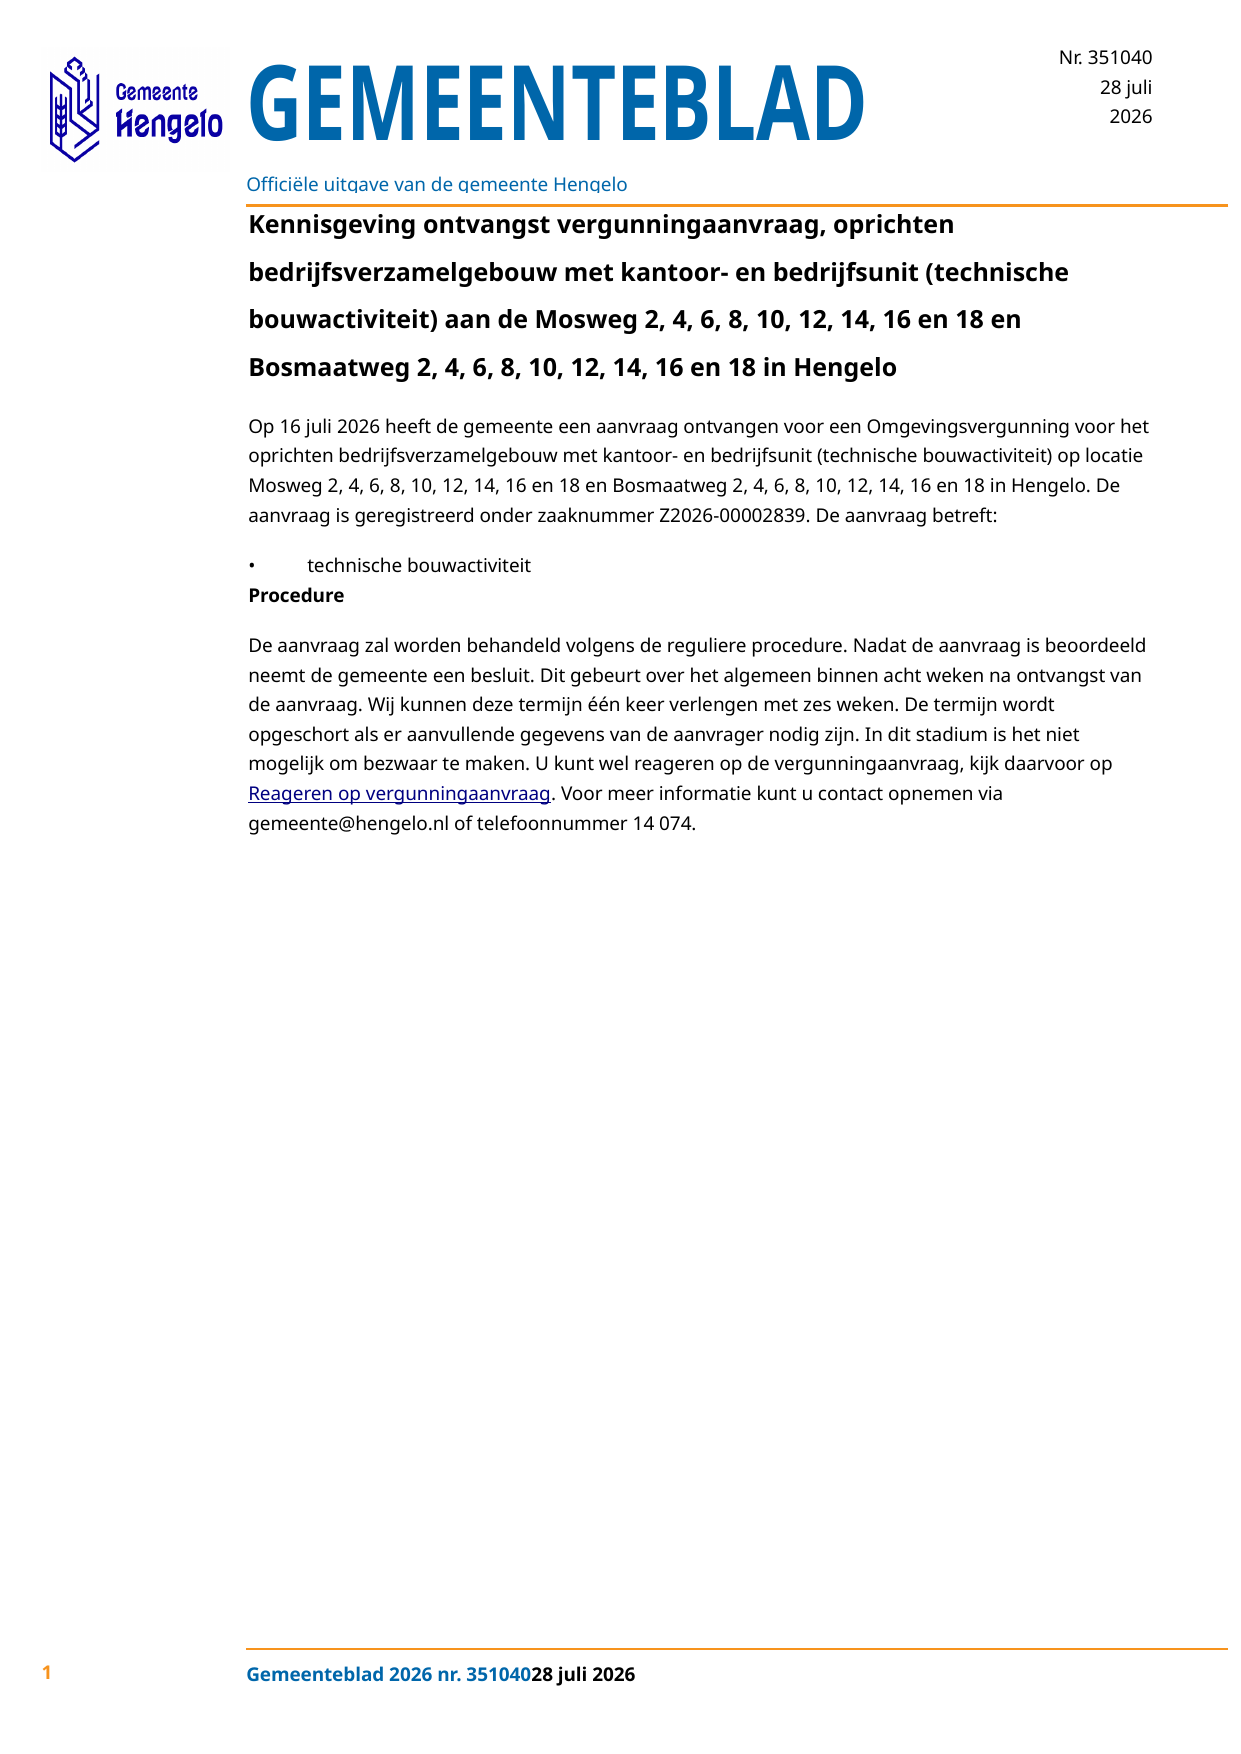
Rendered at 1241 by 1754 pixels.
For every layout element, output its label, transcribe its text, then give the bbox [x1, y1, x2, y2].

text De aanvraag zal worden behandeld volgens de reguliere procedure. Nadat de aanvraag is beoordeeld neemt de gemeente een besluit. Dit gebeurt over het algemeen binnen acht weken na ontvangst van de aanvraag. Wij kunnen deze termijn één keer verlengen met zes weken. De termijn wordt opgeschort als er aanvullende gegevens van de aanvrager nodig zijn. In dit stadium is het niet mogelijk om bezwaar te maken. U kunt wel reageren op de vergunningaanvraag, kijk daarvoor op Reageren op vergunningaanvraag. Voor meer informatie kunt u contact opnemen via gemeente@hengelo.nl of telefoonnummer 14 074. [248, 632, 1152, 836]
text Kennisgeving ontvangst vergunningaanvraag, oprichten bedrijfsverzamelgebouw met kantoor- en bedrijfsunit (technische bouwactiviteit) aan de Mosweg 2, 4, 6, 8, 10, 12, 14, 16 en 18 en Bosmaatweg 2, 4, 6, 8, 10, 12, 14, 16 en 18 in Hengelo [248, 207, 1152, 384]
picture [41, 47, 231, 172]
list technische bouwactiviteit [248, 552, 1152, 578]
text Procedure [248, 582, 1152, 608]
text Op 16 juli 2026 heeft de gemeente een aanvraag ontvangen voor een Omgevingsvergunning voor het oprichten bedrijfsverzamelgebouw met kantoor- en bedrijfsunit (technische bouwactiviteit) op locatie Mosweg 2, 4, 6, 8, 10, 12, 14, 16 en 18 en Bosmaatweg 2, 4, 6, 8, 10, 12, 14, 16 en 18 in Hengelo. De aanvraag is geregistreerd onder zaaknummer Z2026-00002839. De aanvraag betreft: [248, 413, 1152, 528]
